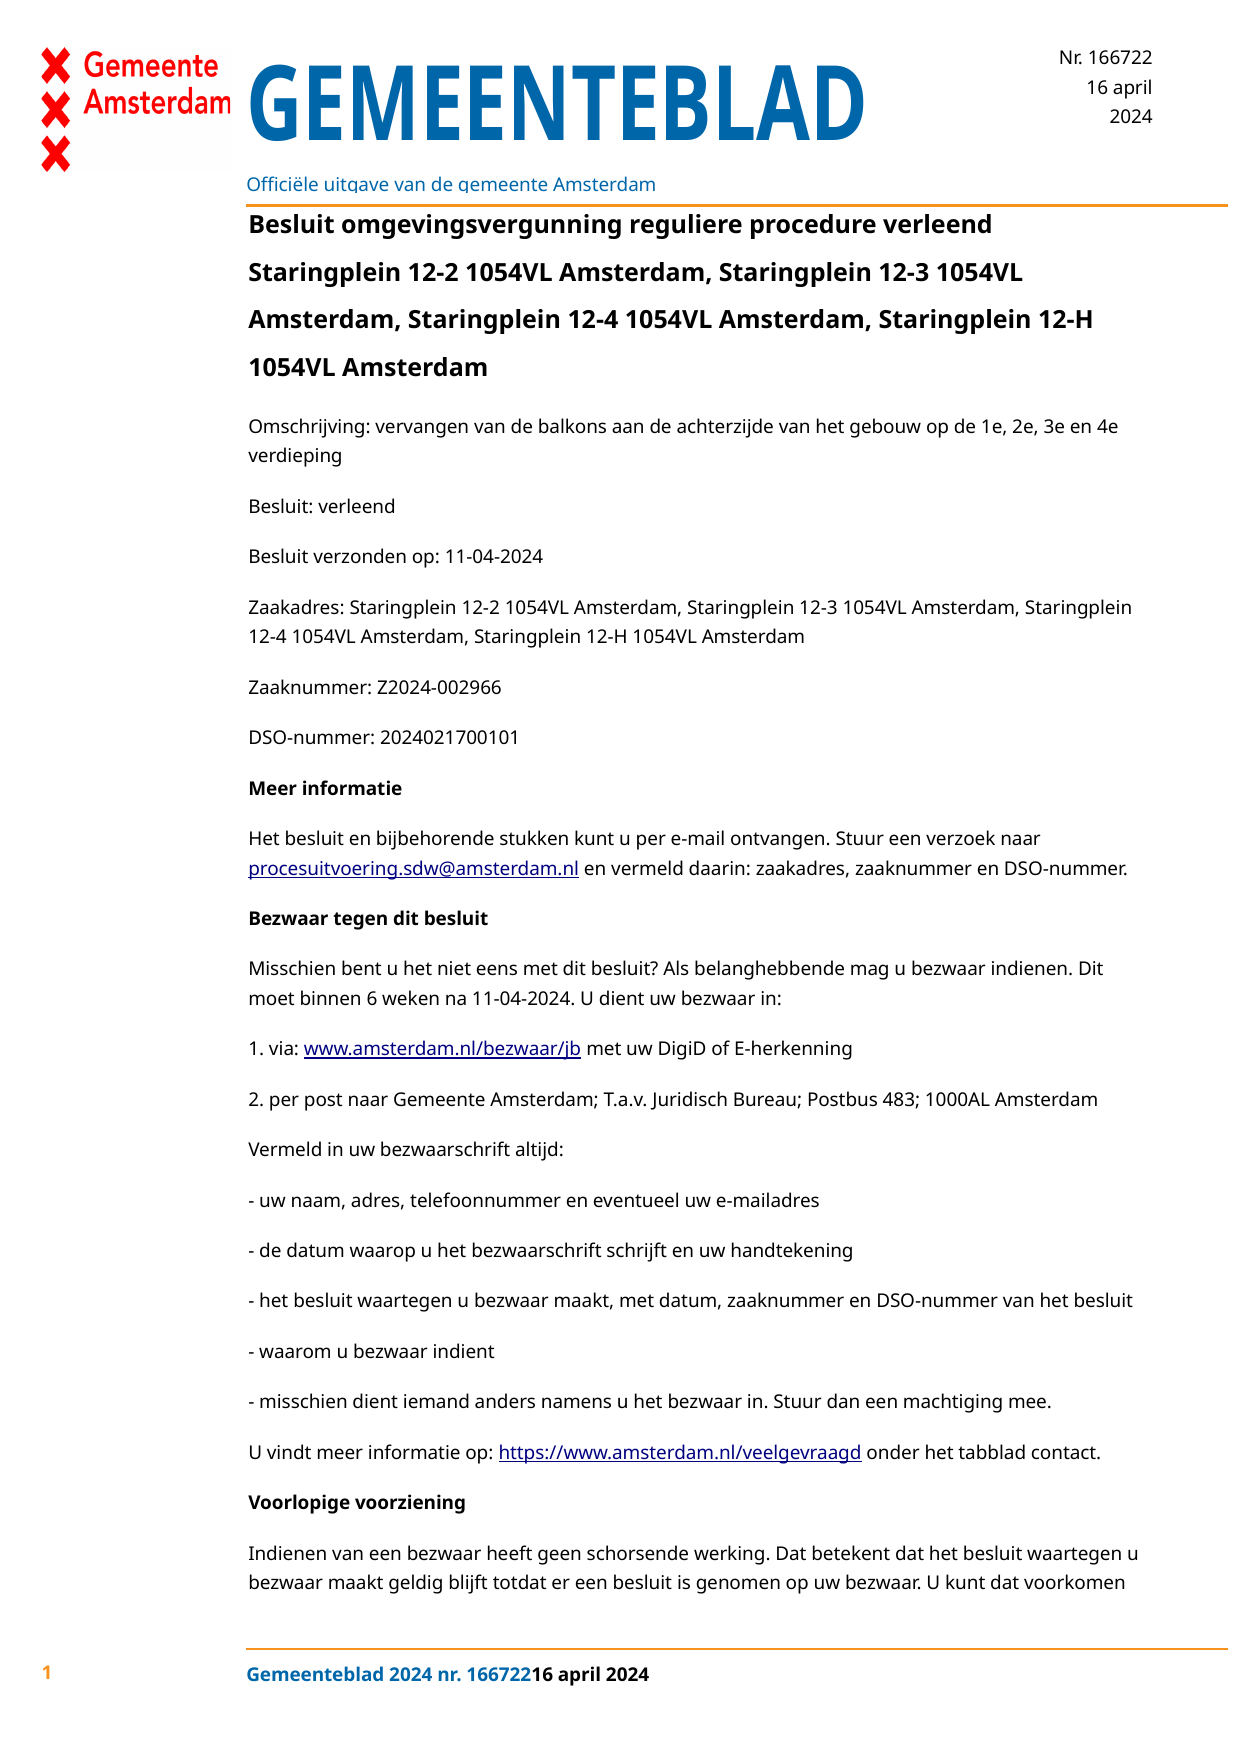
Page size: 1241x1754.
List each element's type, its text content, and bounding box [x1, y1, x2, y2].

text - waarom u bezwaar indient [248, 1338, 1152, 1364]
text 1. via: www.amsterdam.nl/bezwaar/jb met uw DigiD of E-herkenning [248, 1036, 1152, 1061]
text - het besluit waartegen u bezwaar maakt, met datum, zaaknummer en DSO-nummer van het besluit [248, 1288, 1152, 1313]
text Bezwaar tegen dit besluit [248, 905, 1152, 931]
text Het besluit en bijbehorende stukken kunt u per e-mail ontvangen. Stuur een verzoek naar procesuitvoering.sdw@amsterdam.nl en vermeld daarin: zaakadres, zaaknummer en DSO-nummer. [248, 825, 1152, 881]
text Besluit omgevingsvergunning reguliere procedure verleend Staringplein 12-2 1054VL Amsterdam, Staringplein 12-3 1054VL Amsterdam, Staringplein 12-4 1054VL Amsterdam, Staringplein 12-H 1054VL Amsterdam [248, 207, 1152, 384]
text Besluit verzonden op: 11-04-2024 [248, 543, 1152, 569]
text - de datum waarop u het bezwaarschrift schrijft en uw handtekening [248, 1237, 1152, 1263]
text U vindt meer informatie op: https://www.amsterdam.nl/veelgevraagd onder het tabblad contact. [248, 1439, 1152, 1465]
text Meer informatie [248, 775, 1152, 801]
picture [41, 47, 231, 172]
text Zaakadres: Staringplein 12-2 1054VL Amsterdam, Staringplein 12-3 1054VL Amsterdam, Staringplein 12-4 1054VL Amsterdam, Staringplein 12-H 1054VL Amsterdam [248, 594, 1152, 649]
text - misschien dient iemand anders namens u het bezwaar in. Stuur dan een machtiging mee. [248, 1388, 1152, 1414]
text DSO-nummer: 2024021700101 [248, 724, 1152, 750]
text Zaaknummer: Z2024-002966 [248, 674, 1152, 700]
text Indienen van een bezwaar heeft geen schorsende werking. Dat betekent dat het besluit waartegen u bezwaar maakt geldig blijft totdat er een besluit is genomen op uw bezwaar. U kunt dat voorkomen [248, 1540, 1152, 1595]
text Omschrijving: vervangen van de balkons aan de achterzijde van het gebouw op de 1e, 2e, 3e en 4e verdieping [248, 413, 1152, 468]
text 2. per post naar Gemeente Amsterdam; T.a.v. Juridisch Bureau; Postbus 483; 1000AL Amsterdam [248, 1086, 1152, 1112]
text Vermeld in uw bezwaarschrift altijd: [248, 1136, 1152, 1162]
text Misschien bent u het niet eens met dit besluit? Als belanghebbende mag u bezwaar indienen. Dit moet binnen 6 weken na 11-04-2024. U dient uw bezwaar in: [248, 956, 1152, 1011]
text Voorlopige voorziening [248, 1489, 1152, 1515]
text - uw naam, adres, telefoonnummer en eventueel uw e-mailadres [248, 1187, 1152, 1213]
text Besluit: verleend [248, 493, 1152, 519]
